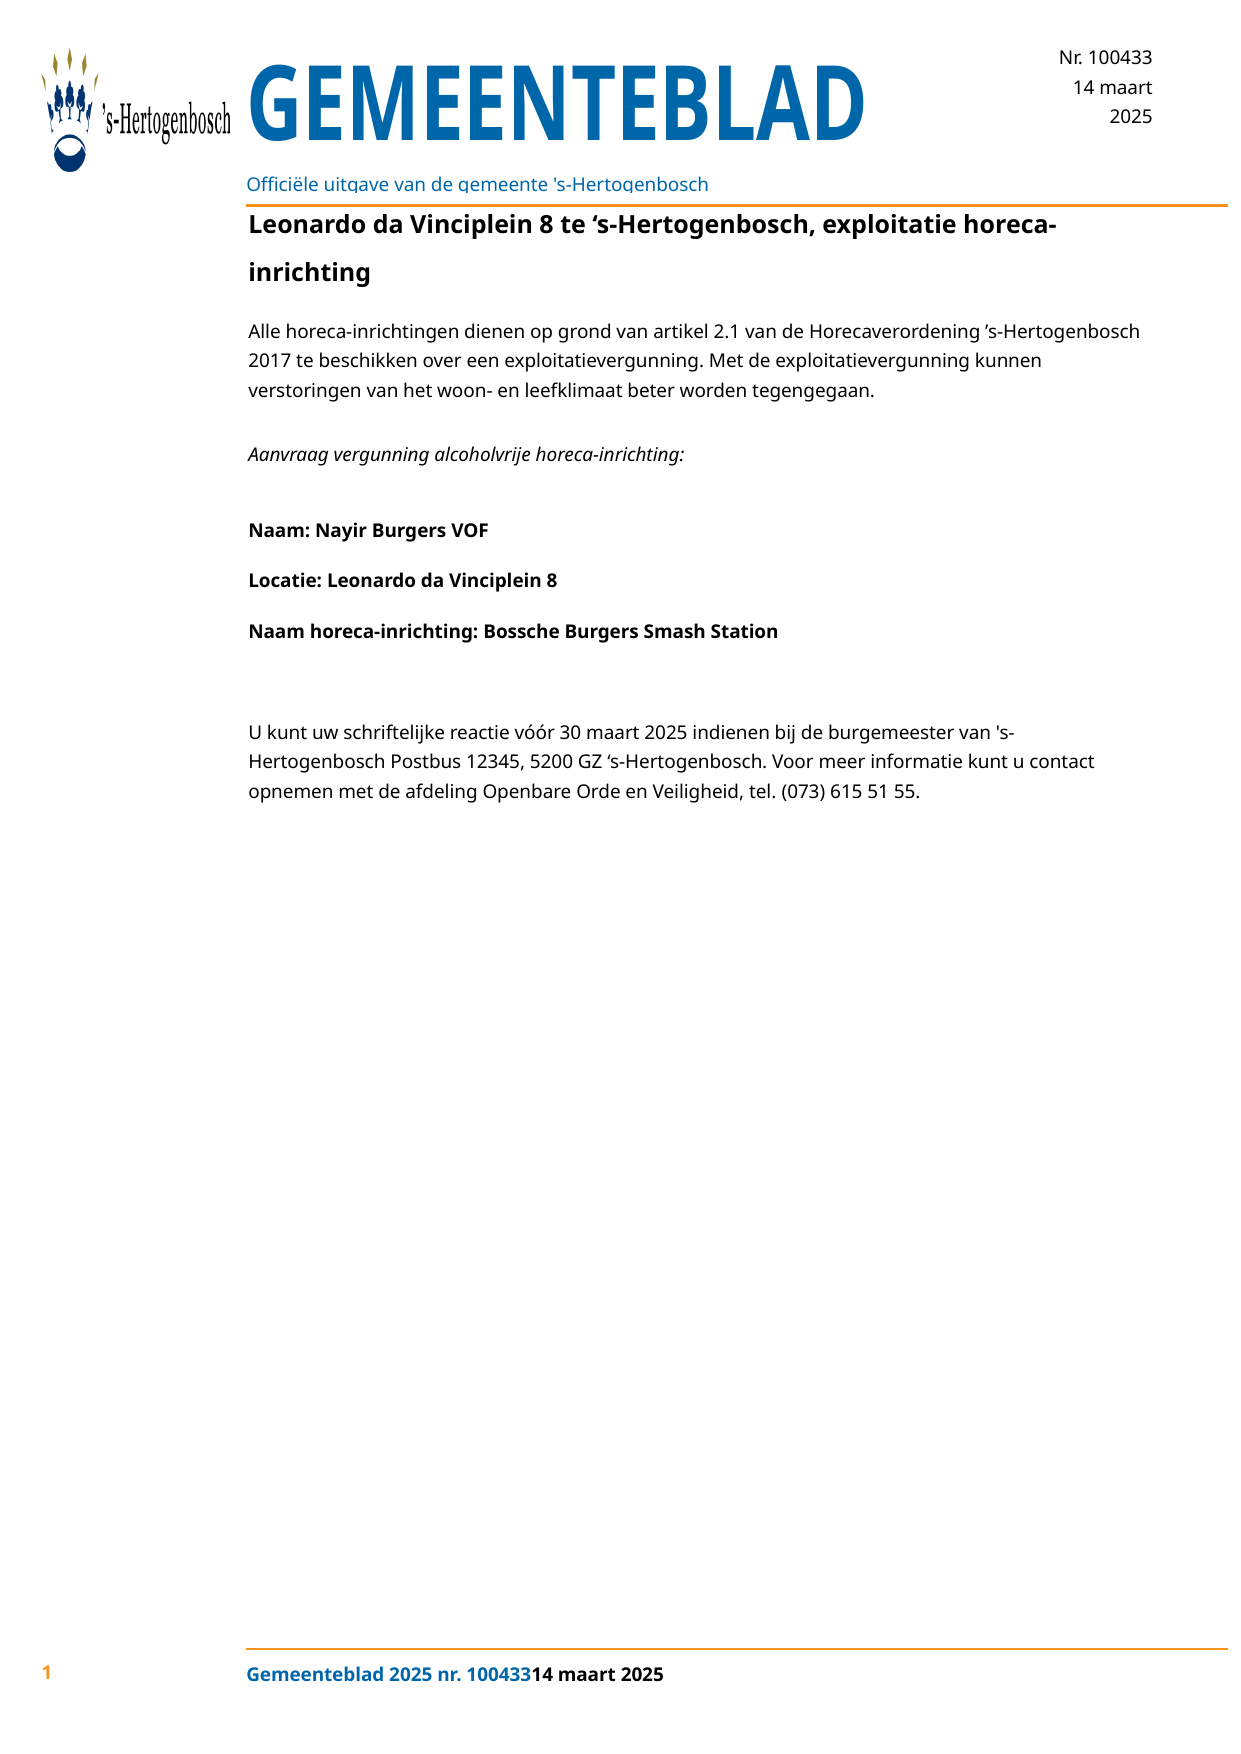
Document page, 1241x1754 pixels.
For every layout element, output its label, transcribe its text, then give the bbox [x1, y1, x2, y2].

text Locatie: Leonardo da Vinciplein 8 [248, 568, 1152, 593]
text Alle horeca-inrichtingen dienen op grond van artikel 2.1 van de Horecaverordening ’s-Hertogenbosch 2017 te beschikken over een exploitatievergunning. Met de exploitatievergunning kunnen verstoringen van het woon- en leefklimaat beter worden tegengegaan. [248, 318, 1152, 403]
text Naam: Nayir Burgers VOF [248, 517, 1152, 543]
text Naam horeca-inrichting: Bossche Burgers Smash Station [248, 618, 1152, 644]
text U kunt uw schriftelijke reactie vóór 30 maart 2025 indienen bij de burgemeester van 's-Hertogenbosch Postbus 12345, 5200 GZ ‘s-Hertogenbosch. Voor meer informatie kunt u contact opnemen met de afdeling Openbare Orde en Veiligheid, tel. (073) 615 51 55. [248, 719, 1152, 804]
text Aanvraag vergunning alcoholvrije horeca-inrichting: [248, 441, 1152, 467]
picture [41, 47, 231, 172]
text Leonardo da Vinciplein 8 te ‘s-Hertogenbosch, exploitatie horeca-inrichting [248, 207, 1152, 288]
